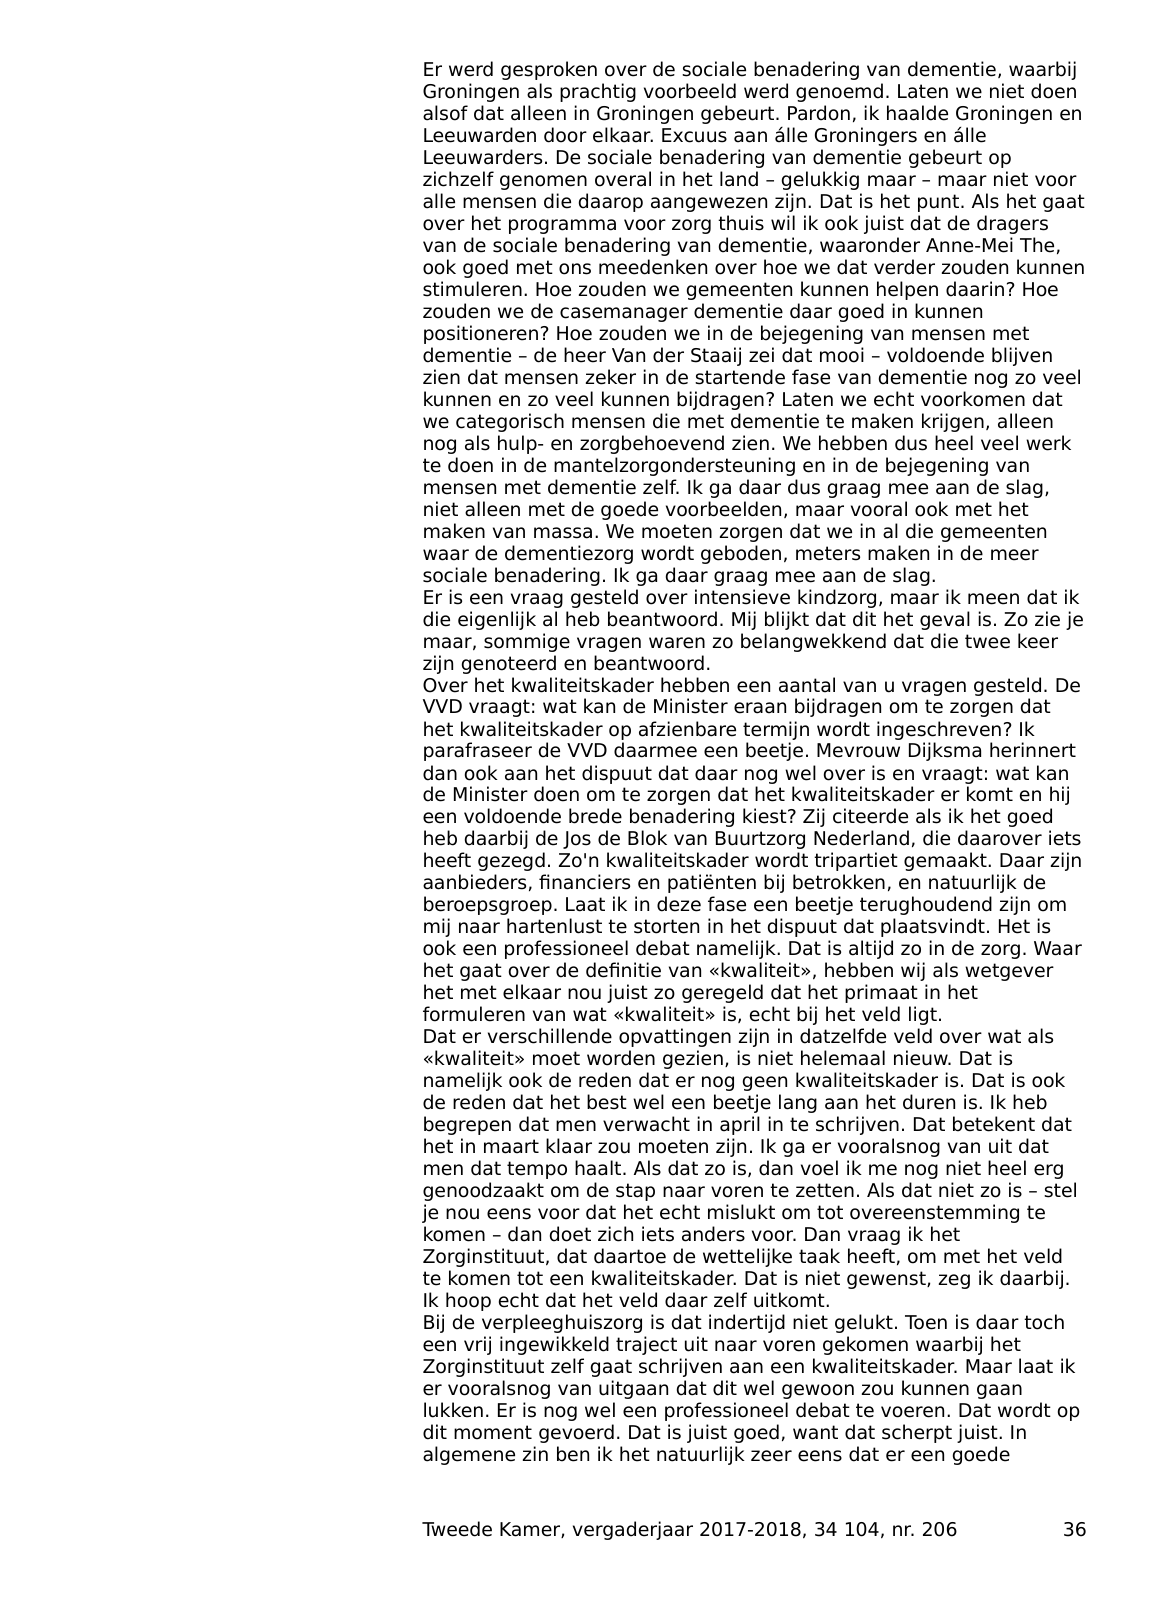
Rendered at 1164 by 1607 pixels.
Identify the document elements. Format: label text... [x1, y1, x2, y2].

text Er werd gesproken over de sociale benadering van dementie, waarbij Groningen als prachtig voorbeeld werd genoemd. Laten we niet doen alsof dat alleen in Groningen gebeurt. Pardon, ik haalde Groningen en Leeuwarden door elkaar. Excuus aan álle Groningers en álle Leeuwarders. De sociale benadering van dementie gebeurt op zichzelf genomen overal in het land – gelukkig maar – maar niet voor alle mensen die daarop aangewezen zijn. Dat is het punt. Als het gaat over het programma voor zorg thuis wil ik ook juist dat de dragers van de sociale benadering van dementie, waaronder Anne-Mei The, ook goed met ons meedenken over hoe we dat verder zouden kunnen stimuleren. Hoe zouden we gemeenten kunnen helpen daarin? Hoe zouden we de casemanager dementie daar goed in kunnen positioneren? Hoe zouden we in de bejegening van mensen met dementie – de heer Van der Staaij zei dat mooi – voldoende blijven zien dat mensen zeker in de startende fase van dementie nog zo veel kunnen en zo veel kunnen bijdragen? Laten we echt voorkomen dat we categorisch mensen die met dementie te maken krijgen, alleen nog als hulp- en zorgbehoevend zien. We hebben dus heel veel werk te doen in de mantelzorgondersteuning en in de bejegening van mensen met dementie zelf. Ik ga daar dus graag mee aan de slag, niet alleen met de goede voorbeelden, maar vooral ook met het maken van massa. We moeten zorgen dat we in al die gemeenten waar de dementiezorg wordt geboden, meters maken in de meer sociale benadering. Ik ga daar graag mee aan de slag. [422, 59, 1087, 587]
text Er is een vraag gesteld over intensieve kindzorg, maar ik meen dat ik die eigenlijk al heb beantwoord. Mij blijkt dat dit het geval is. Zo zie je maar, sommige vragen waren zo belangwekkend dat die twee keer zijn genoteerd en beantwoord. [422, 587, 1087, 674]
text Bij de verpleeghuiszorg is dat indertijd niet gelukt. Toen is daar toch een vrij ingewikkeld traject uit naar voren gekomen waarbij het Zorginstituut zelf gaat schrijven aan een kwaliteitskader. Maar laat ik er vooralsnog van uitgaan dat dit wel gewoon zou kunnen gaan lukken. Er is nog wel een professioneel debat te voeren. Dat wordt op dit moment gevoerd. Dat is juist goed, want dat scherpt juist. In algemene zin ben ik het natuurlijk zeer eens dat er een goede [422, 1312, 1087, 1466]
text Over het kwaliteitskader hebben een aantal van u vragen gesteld. De VVD vraagt: wat kan de Minister eraan bijdragen om te zorgen dat het kwaliteitskader op afzienbare termijn wordt ingeschreven? Ik parafraseer de VVD daarmee een beetje. Mevrouw Dijksma herinnert dan ook aan het dispuut dat daar nog wel over is en vraagt: wat kan de Minister doen om te zorgen dat het kwaliteitskader er komt en hij een voldoende brede benadering kiest? Zij citeerde als ik het goed heb daarbij de Jos de Blok van Buurtzorg Nederland, die daarover iets heeft gezegd. Zo'n kwaliteitskader wordt tripartiet gemaakt. Daar zijn aanbieders, financiers en patiënten bij betrokken, en natuurlijk de beroepsgroep. Laat ik in deze fase een beetje terughoudend zijn om mij naar hartenlust te storten in het dispuut dat plaatsvindt. Het is ook een professioneel debat namelijk. Dat is altijd zo in de zorg. Waar het gaat over de definitie van «kwaliteit», hebben wij als wetgever het met elkaar nou juist zo geregeld dat het primaat in het formuleren van wat «kwaliteit» is, echt bij het veld ligt. [422, 674, 1087, 1026]
text Dat er verschillende opvattingen zijn in datzelfde veld over wat als «kwaliteit» moet worden gezien, is niet helemaal nieuw. Dat is namelijk ook de reden dat er nog geen kwaliteitskader is. Dat is ook de reden dat het best wel een beetje lang aan het duren is. Ik heb begrepen dat men verwacht in april in te schrijven. Dat betekent dat het in maart klaar zou moeten zijn. Ik ga er vooralsnog van uit dat men dat tempo haalt. Als dat zo is, dan voel ik me nog niet heel erg genoodzaakt om de stap naar voren te zetten. Als dat niet zo is – stel je nou eens voor dat het echt mislukt om tot overeenstemming te komen – dan doet zich iets anders voor. Dan vraag ik het Zorginstituut, dat daartoe de wettelijke taak heeft, om met het veld te komen tot een kwaliteitskader. Dat is niet gewenst, zeg ik daarbij. Ik hoop echt dat het veld daar zelf uitkomt. [422, 1026, 1087, 1312]
